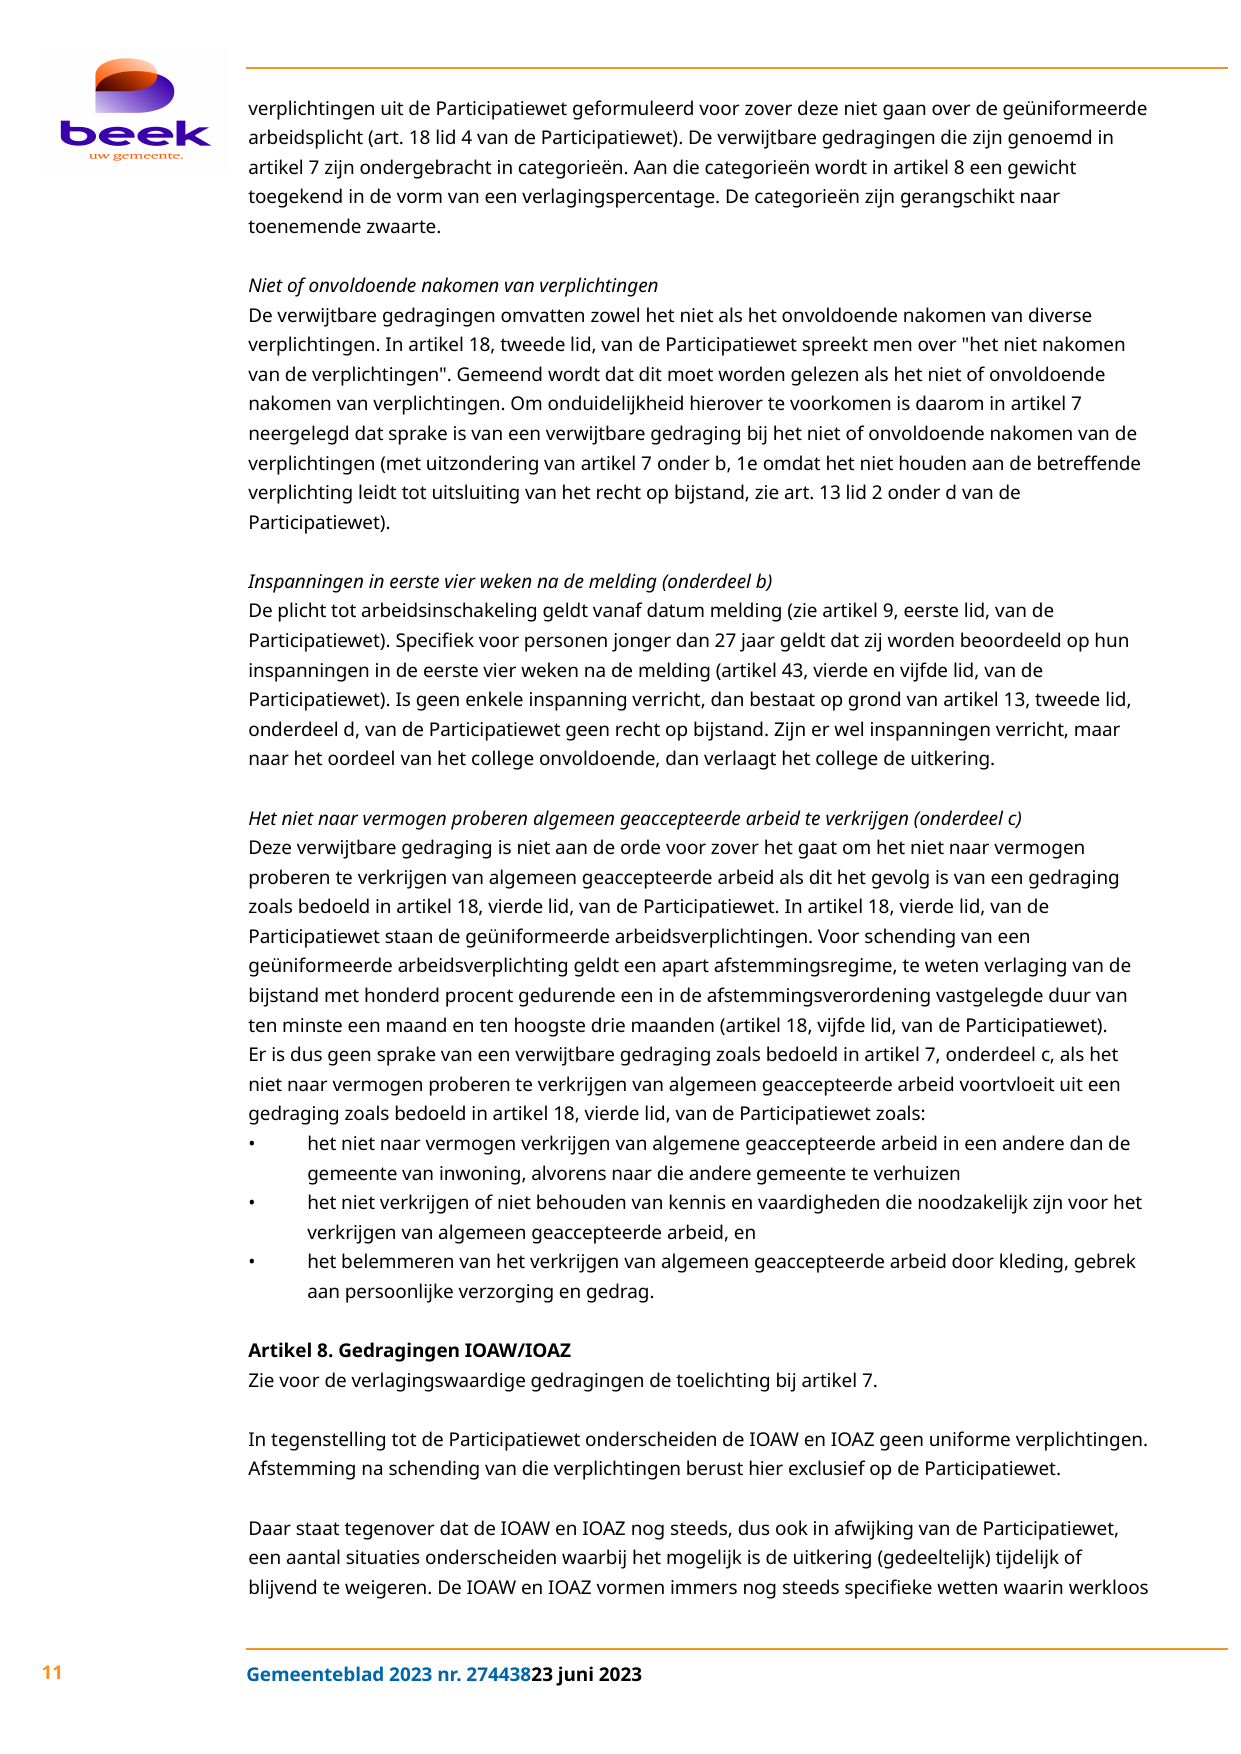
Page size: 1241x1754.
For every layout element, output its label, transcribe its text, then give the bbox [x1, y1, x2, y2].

text Deze verwijtbare gedraging is niet aan de orde voor zover het gaat om het niet naar vermogen proberen te verkrijgen van algemeen geaccepteerde arbeid als dit het gevolg is van een gedraging zoals bedoeld in artikel 18, vierde lid, van de Participatiewet. In artikel 18, vierde lid, van de Participatiewet staan de geüniformeerde arbeidsverplichtingen. Voor schending van een geüniformeerde arbeidsverplichting geldt een apart afstemmingsregime, te weten verlaging van de bijstand met honderd procent gedurende een in de afstemmingsverordening vastgelegde duur van ten minste een maand en ten hoogste drie maanden (artikel 18, vijfde lid, van de Participatiewet). [248, 834, 1152, 1038]
text Daar staat tegenover dat de IOAW en IOAZ nog steeds, dus ook in afwijking van de Participatiewet, een aantal situaties onderscheiden waarbij het mogelijk is de uitkering (gedeeltelijk) tijdelijk of blijvend te weigeren. De IOAW en IOAZ vormen immers nog steeds specifieke wetten waarin werkloos [248, 1515, 1152, 1600]
text De verwijtbare gedragingen omvatten zowel het niet als het onvoldoende nakomen van diverse verplichtingen. In artikel 18, tweede lid, van de Participatiewet spreekt men over "het niet nakomen van de verplichtingen". Gemeend wordt dat dit moet worden gelezen als het niet of onvoldoende nakomen van verplichtingen. Om onduidelijkheid hierover te voorkomen is daarom in artikel 7 neergelegd dat sprake is van een verwijtbare gedraging bij het niet of onvoldoende nakomen van de verplichtingen (met uitzondering van artikel 7 onder b, 1e omdat het niet houden aan de betreffende verplichting leidt tot uitsluiting van het recht op bijstand, zie art. 13 lid 2 onder d van de Participatiewet). [248, 302, 1152, 535]
text In tegenstelling tot de Participatiewet onderscheiden de IOAW en IOAZ geen uniforme verplichtingen. Afstemming na schending van die verplichtingen berust hier exclusief op de Participatiewet. [248, 1426, 1152, 1481]
text Er is dus geen sprake van een verwijtbare gedraging zoals bedoeld in artikel 7, onderdeel c, als het niet naar vermogen proberen te verkrijgen van algemeen geaccepteerde arbeid voortvloeit uit een gedraging zoals bedoeld in artikel 18, vierde lid, van de Participatiewet zoals: [248, 1041, 1152, 1126]
text Het niet naar vermogen proberen algemeen geaccepteerde arbeid te verkrijgen (onderdeel c) [248, 805, 1152, 831]
list het niet verkrijgen of niet behouden van kennis en vaardigheden die noodzakelijk zijn voor het verkrijgen van algemeen geaccepteerde arbeid, en [248, 1189, 1152, 1245]
text Niet of onvoldoende nakomen van verplichtingen [248, 272, 1152, 298]
text verplichtingen uit de Participatiewet geformuleerd voor zover deze niet gaan over de geüniformeerde arbeidsplicht (art. 18 lid 4 van de Participatiewet). De verwijtbare gedragingen die zijn genoemd in artikel 7 zijn ondergebracht in categorieën. Aan die categorieën wordt in artikel 8 een gewicht toegekend in de vorm van een verlagingspercentage. De categorieën zijn gerangschikt naar toenemende zwaarte. [248, 95, 1152, 239]
text Zie voor de verlagingswaardige gedragingen de toelichting bij artikel 7. [248, 1367, 1152, 1393]
text Inspanningen in eerste vier weken na de melding (onderdeel b) [248, 568, 1152, 594]
text Artikel 8. Gedragingen IOAW/IOAZ [248, 1337, 1152, 1363]
list het belemmeren van het verkrijgen van algemeen geaccepteerde arbeid door kleding, gebrek aan persoonlijke verzorging en gedrag. [248, 1248, 1152, 1304]
list het niet naar vermogen verkrijgen van algemene geaccepteerde arbeid in een andere dan de gemeente van inwoning, alvorens naar die andere gemeente te verhuizen [248, 1130, 1152, 1186]
picture [41, 47, 231, 172]
text De plicht tot arbeidsinschakeling geldt vanaf datum melding (zie artikel 9, eerste lid, van de Participatiewet). Specifiek voor personen jonger dan 27 jaar geldt dat zij worden beoordeeld op hun inspanningen in de eerste vier weken na de melding (artikel 43, vierde en vijfde lid, van de Participatiewet). Is geen enkele inspanning verricht, dan bestaat op grond van artikel 13, tweede lid, onderdeel d, van de Participatiewet geen recht op bijstand. Zijn er wel inspanningen verricht, maar naar het oordeel van het college onvoldoende, dan verlaagt het college de uitkering. [248, 598, 1152, 771]
